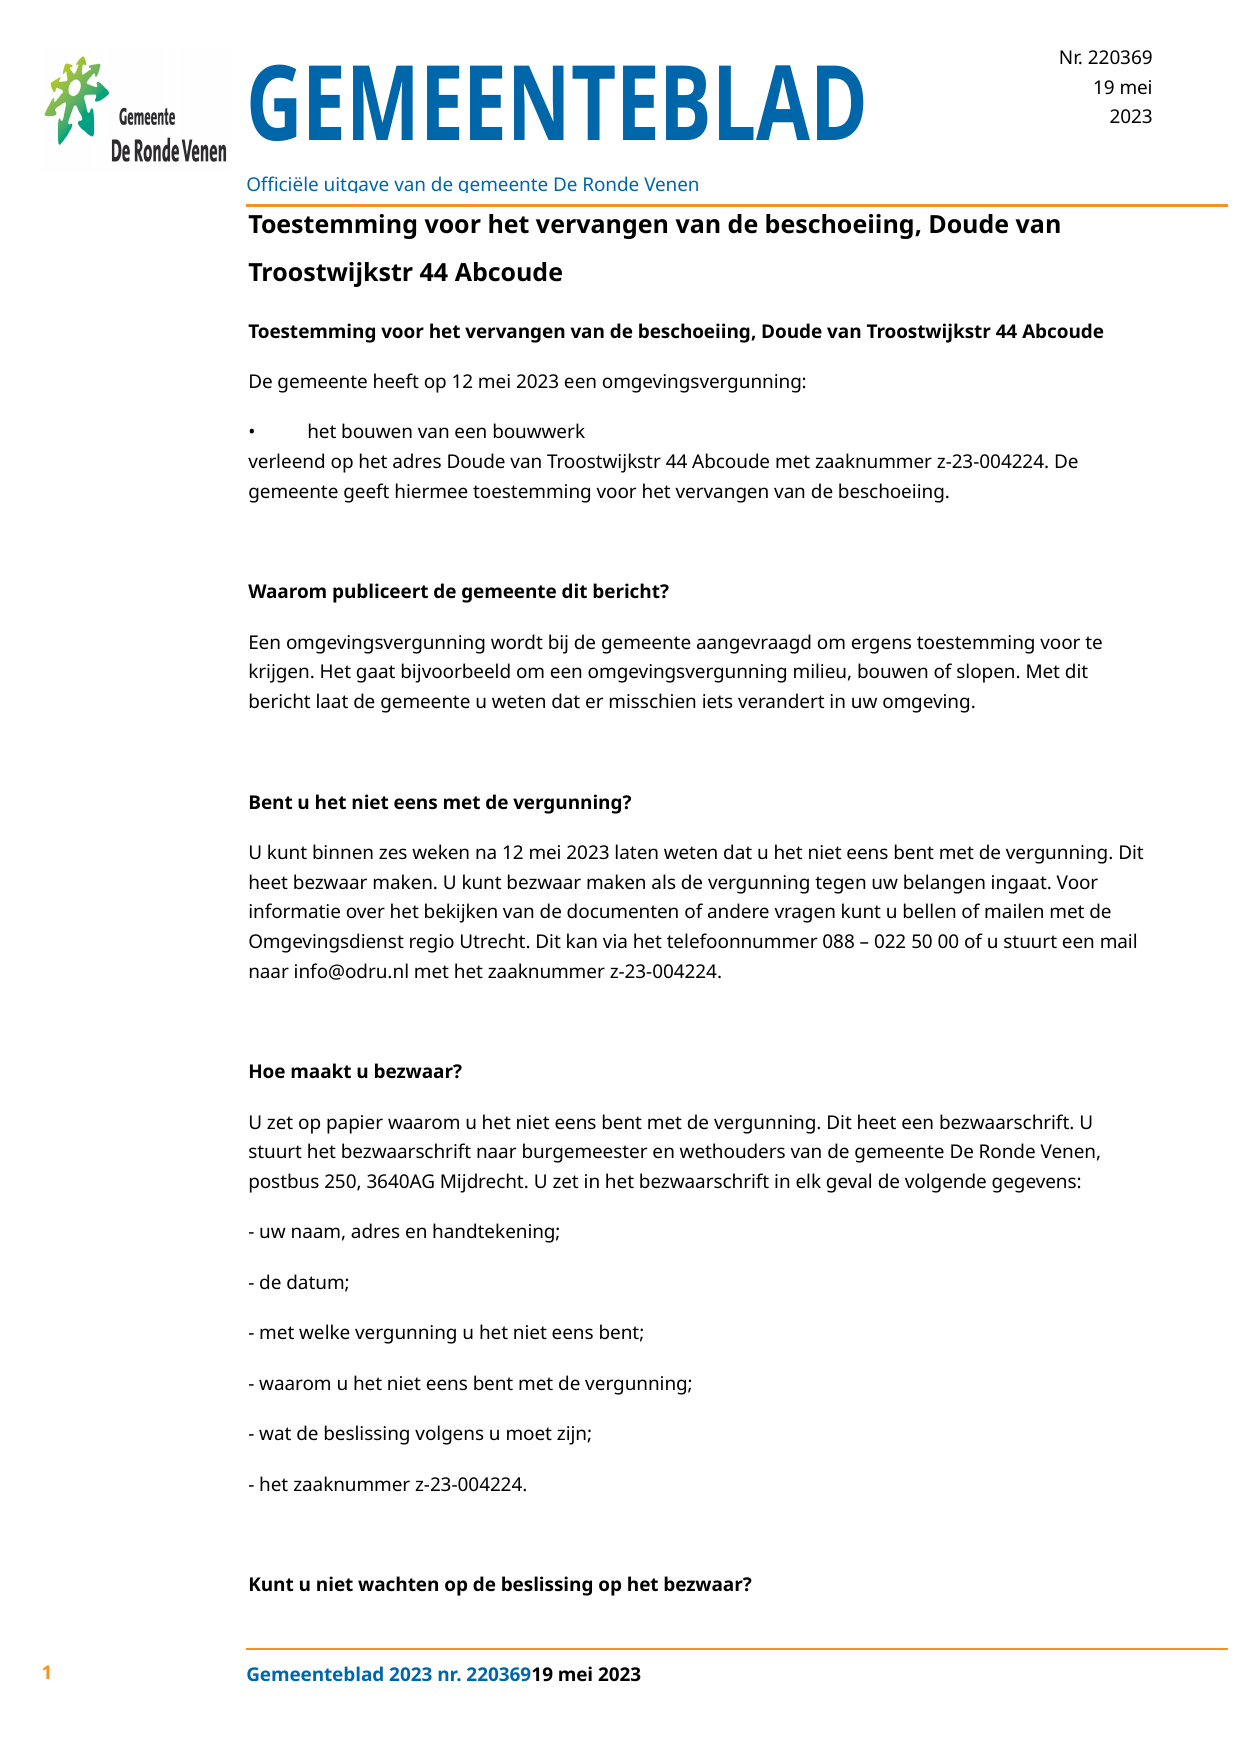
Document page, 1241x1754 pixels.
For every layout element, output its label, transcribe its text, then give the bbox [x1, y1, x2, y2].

text Hoe maakt u bezwaar? [248, 1059, 1152, 1084]
picture [41, 47, 231, 172]
text Bent u het niet eens met de vergunning? [248, 789, 1152, 815]
text Waarom publiceert de gemeente dit bericht? [248, 579, 1152, 604]
text U kunt binnen zes weken na 12 mei 2023 laten weten dat u het niet eens bent met de vergunning. Dit heet bezwaar maken. U kunt bezwaar maken als de vergunning tegen uw belangen ingaat. Voor informatie over het bekijken van de documenten of andere vragen kunt u bellen of mailen met de Omgevingsdienst regio Utrecht. Dit kan via het telefoonnummer 088 – 022 50 00 of u stuurt een mail naar info@odru.nl met het zaaknummer z-23-004224. [248, 839, 1152, 984]
text - waarom u het niet eens bent met de vergunning; [248, 1370, 1152, 1396]
text Een omgevingsvergunning wordt bij de gemeente aangevraagd om ergens toestemming voor te krijgen. Het gaat bijvoorbeeld om een omgevingsvergunning milieu, bouwen of slopen. Met dit bericht laat de gemeente u weten dat er misschien iets verandert in uw omgeving. [248, 629, 1152, 714]
text - wat de beslissing volgens u moet zijn; [248, 1420, 1152, 1446]
text Toestemming voor het vervangen van de beschoeiing, Doude van Troostwijkstr 44 Abcoude [248, 318, 1152, 344]
text - de datum; [248, 1269, 1152, 1295]
text U zet op papier waarom u het niet eens bent met de vergunning. Dit heet een bezwaarschrift. U stuurt het bezwaarschrift naar burgemeester en wethouders van de gemeente De Ronde Venen, postbus 250, 3640AG Mijdrecht. U zet in het bezwaarschrift in elk geval de volgende gegevens: [248, 1109, 1152, 1194]
text De gemeente heeft op 12 mei 2023 een omgevingsvergunning: [248, 368, 1152, 394]
text verleend op het adres Doude van Troostwijkstr 44 Abcoude met zaaknummer z-23-004224. De gemeente geeft hiermee toestemming voor het vervangen van de beschoeiing. [248, 448, 1152, 504]
text - het zaaknummer z-23-004224. [248, 1471, 1152, 1497]
text - met welke vergunning u het niet eens bent; [248, 1319, 1152, 1345]
text - uw naam, adres en handtekening; [248, 1219, 1152, 1244]
text Kunt u niet wachten op de beslissing op het bezwaar? [248, 1572, 1152, 1597]
text Toestemming voor het vervangen van de beschoeiing, Doude van Troostwijkstr 44 Abcoude [248, 207, 1152, 288]
list het bouwen van een bouwwerk [248, 419, 1152, 444]
